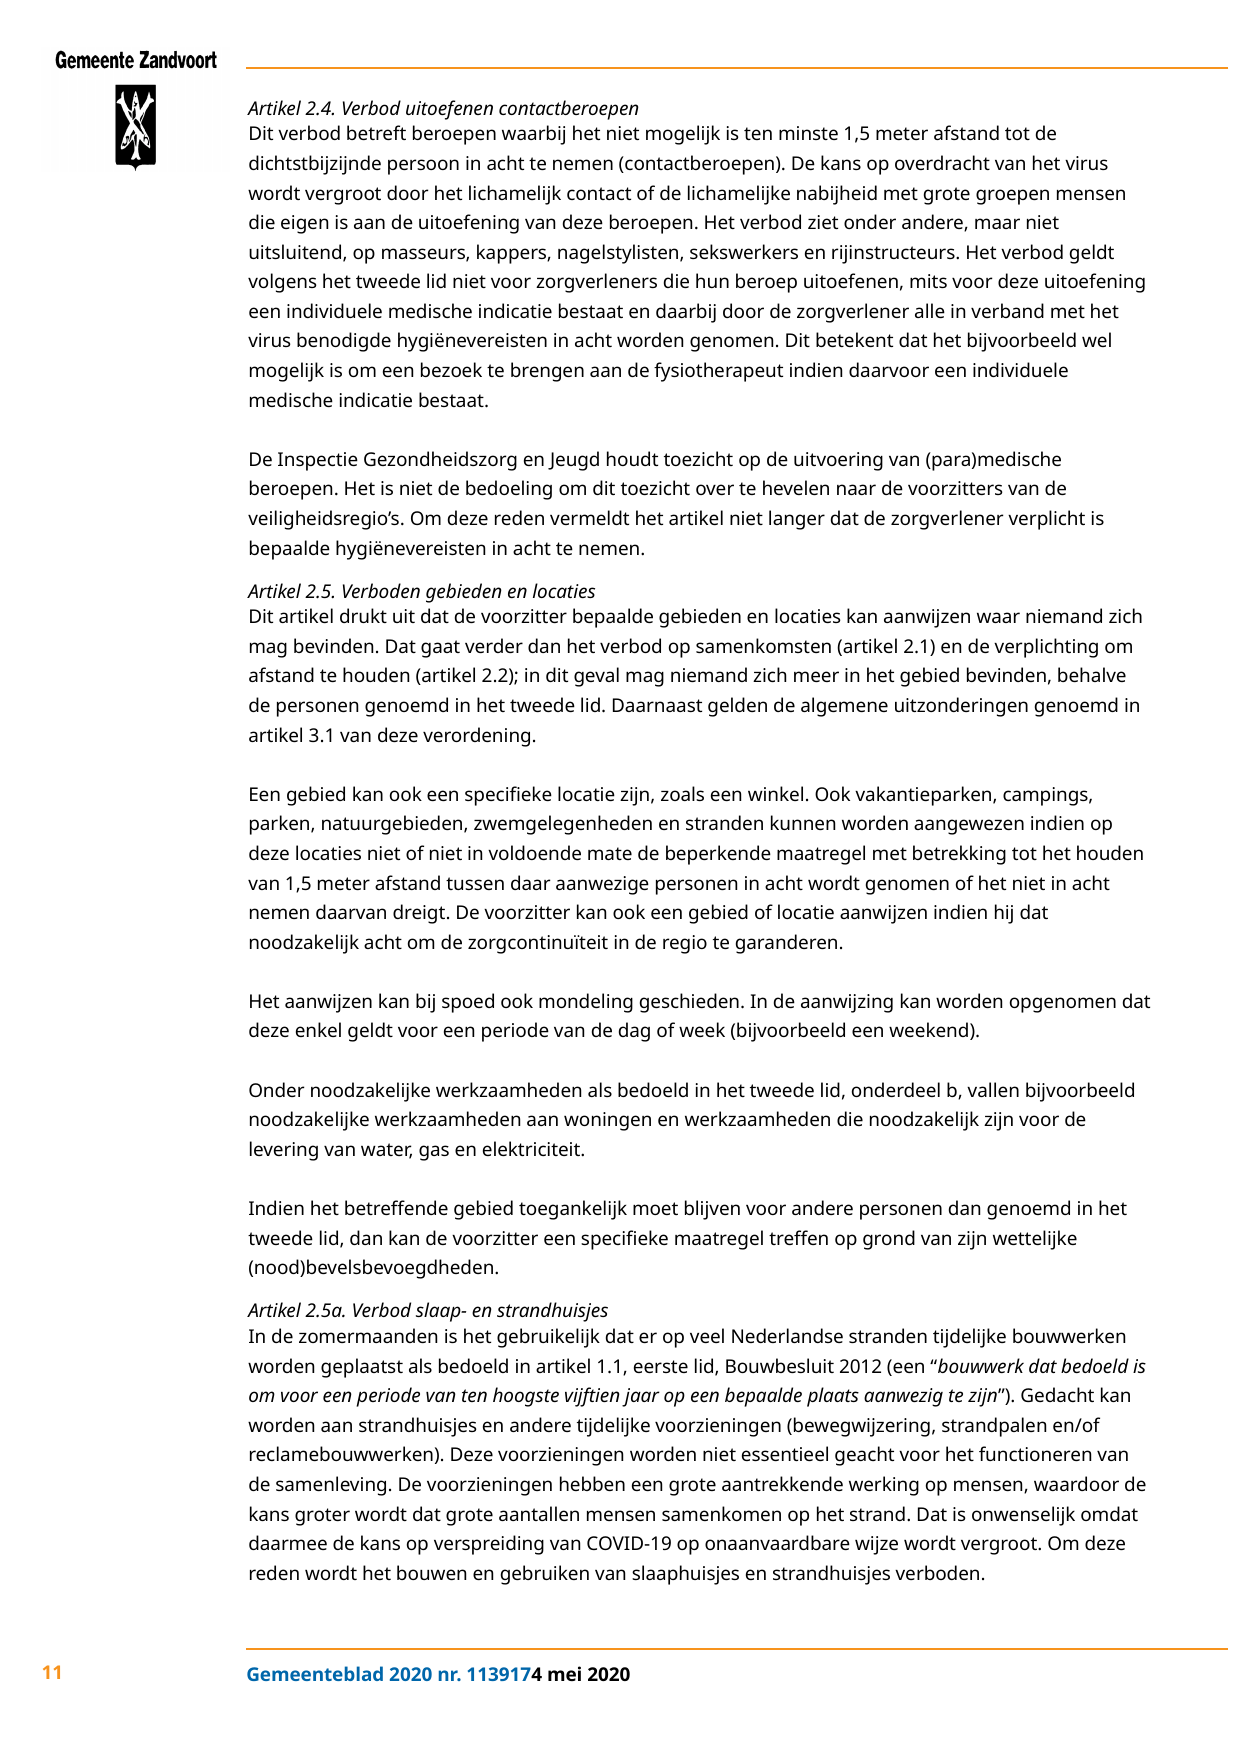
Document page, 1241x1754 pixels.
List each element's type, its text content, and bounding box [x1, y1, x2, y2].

text Artikel 2.4. Verbod uitoefenen contactberoepen [248, 95, 1152, 121]
text In de zomermaanden is het gebruikelijk dat er op veel Nederlandse stranden tijdelijke bouwwerken worden geplaatst als bedoeld in artikel 1.1, eerste lid, Bouwbesluit 2012 (een “bouwwerk dat bedoeld is om voor een periode van ten hoogste vijftien jaar op een bepaalde plaats aanwezig te zijn”). Gedacht kan worden aan strandhuisjes en andere tijdelijke voorzieningen (bewegwijzering, strandpalen en/of reclamebouwwerken). Deze voorzieningen worden niet essentieel geacht voor het functioneren van de samenleving. De voorzieningen hebben een grote aantrekkende werking op mensen, waardoor de kans groter wordt dat grote aantallen mensen samenkomen op het strand. Dat is onwenselijk omdat daarmee de kans op verspreiding van COVID-19 op onaanvaardbare wijze wordt vergroot. Om deze reden wordt het bouwen en gebruiken van slaaphuisjes en strandhuisjes verboden. [248, 1323, 1152, 1586]
text Een gebied kan ook een specifieke locatie zijn, zoals een winkel. Ook vakantieparken, campings, parken, natuurgebieden, zwemgelegenheden en stranden kunnen worden aangewezen indien op deze locaties niet of niet in voldoende mate de beperkende maatregel met betrekking tot het houden van 1,5 meter afstand tussen daar aanwezige personen in acht wordt genomen of het niet in acht nemen daarvan dreigt. De voorzitter kan ook een gebied of locatie aanwijzen indien hij dat noodzakelijk acht om de zorgcontinuïteit in de regio te garanderen. [248, 781, 1152, 955]
text Dit artikel drukt uit dat de voorzitter bepaalde gebieden en locaties kan aanwijzen waar niemand zich mag bevinden. Dat gaat verder dan het verbod op samenkomsten (artikel 2.1) en de verplichting om afstand te houden (artikel 2.2); in dit geval mag niemand zich meer in het gebied bevinden, behalve de personen genoemd in het tweede lid. Daarnaast gelden de algemene uitzonderingen genoemd in artikel 3.1 van deze verordening. [248, 603, 1152, 748]
text Dit verbod betreft beroepen waarbij het niet mogelijk is ten minste 1,5 meter afstand tot de dichtstbijzijnde persoon in acht te nemen (contactberoepen). De kans op overdracht van het virus wordt vergroot door het lichamelijk contact of de lichamelijke nabijheid met grote groepen mensen die eigen is aan de uitoefening van deze beroepen. Het verbod ziet onder andere, maar niet uitsluitend, op masseurs, kappers, nagelstylisten, sekswerkers en rijinstructeurs. Het verbod geldt volgens het tweede lid niet voor zorgverleners die hun beroep uitoefenen, mits voor deze uitoefening een individuele medische indicatie bestaat en daarbij door de zorgverlener alle in verband met het virus benodigde hygiënevereisten in acht worden genomen. Dit betekent dat het bijvoorbeeld wel mogelijk is om een bezoek te brengen aan de fysiotherapeut indien daarvoor een individuele medische indicatie bestaat. [248, 121, 1152, 412]
text Indien het betreffende gebied toegankelijk moet blijven voor andere personen dan genoemd in het tweede lid, dan kan de voorzitter een specifieke maatregel treffen op grond van zijn wettelijke (nood)bevelsbevoegdheden. [248, 1195, 1152, 1280]
text Het aanwijzen kan bij spoed ook mondeling geschieden. In de aanwijzing kan worden opgenomen dat deze enkel geldt voor een periode van de dag of week (bijvoorbeeld een weekend). [248, 988, 1152, 1043]
picture [41, 47, 231, 172]
text Artikel 2.5a. Verbod slaap- en strandhuisjes [248, 1297, 1152, 1323]
text De Inspectie Gezondheidszorg en Jeugd houdt toezicht op de uitvoering van (para)medische beroepen. Het is niet de bedoeling om dit toezicht over te hevelen naar de voorzitters van de veiligheidsregio’s. Om deze reden vermeldt het artikel niet langer dat de zorgverlener verplicht is bepaalde hygiënevereisten in acht te nemen. [248, 446, 1152, 560]
text Artikel 2.5. Verboden gebieden en locaties [248, 578, 1152, 603]
text Onder noodzakelijke werkzaamheden als bedoeld in het tweede lid, onderdeel b, vallen bijvoorbeeld noodzakelijke werkzaamheden aan woningen en werkzaamheden die noodzakelijk zijn voor de levering van water, gas en elektriciteit. [248, 1077, 1152, 1162]
